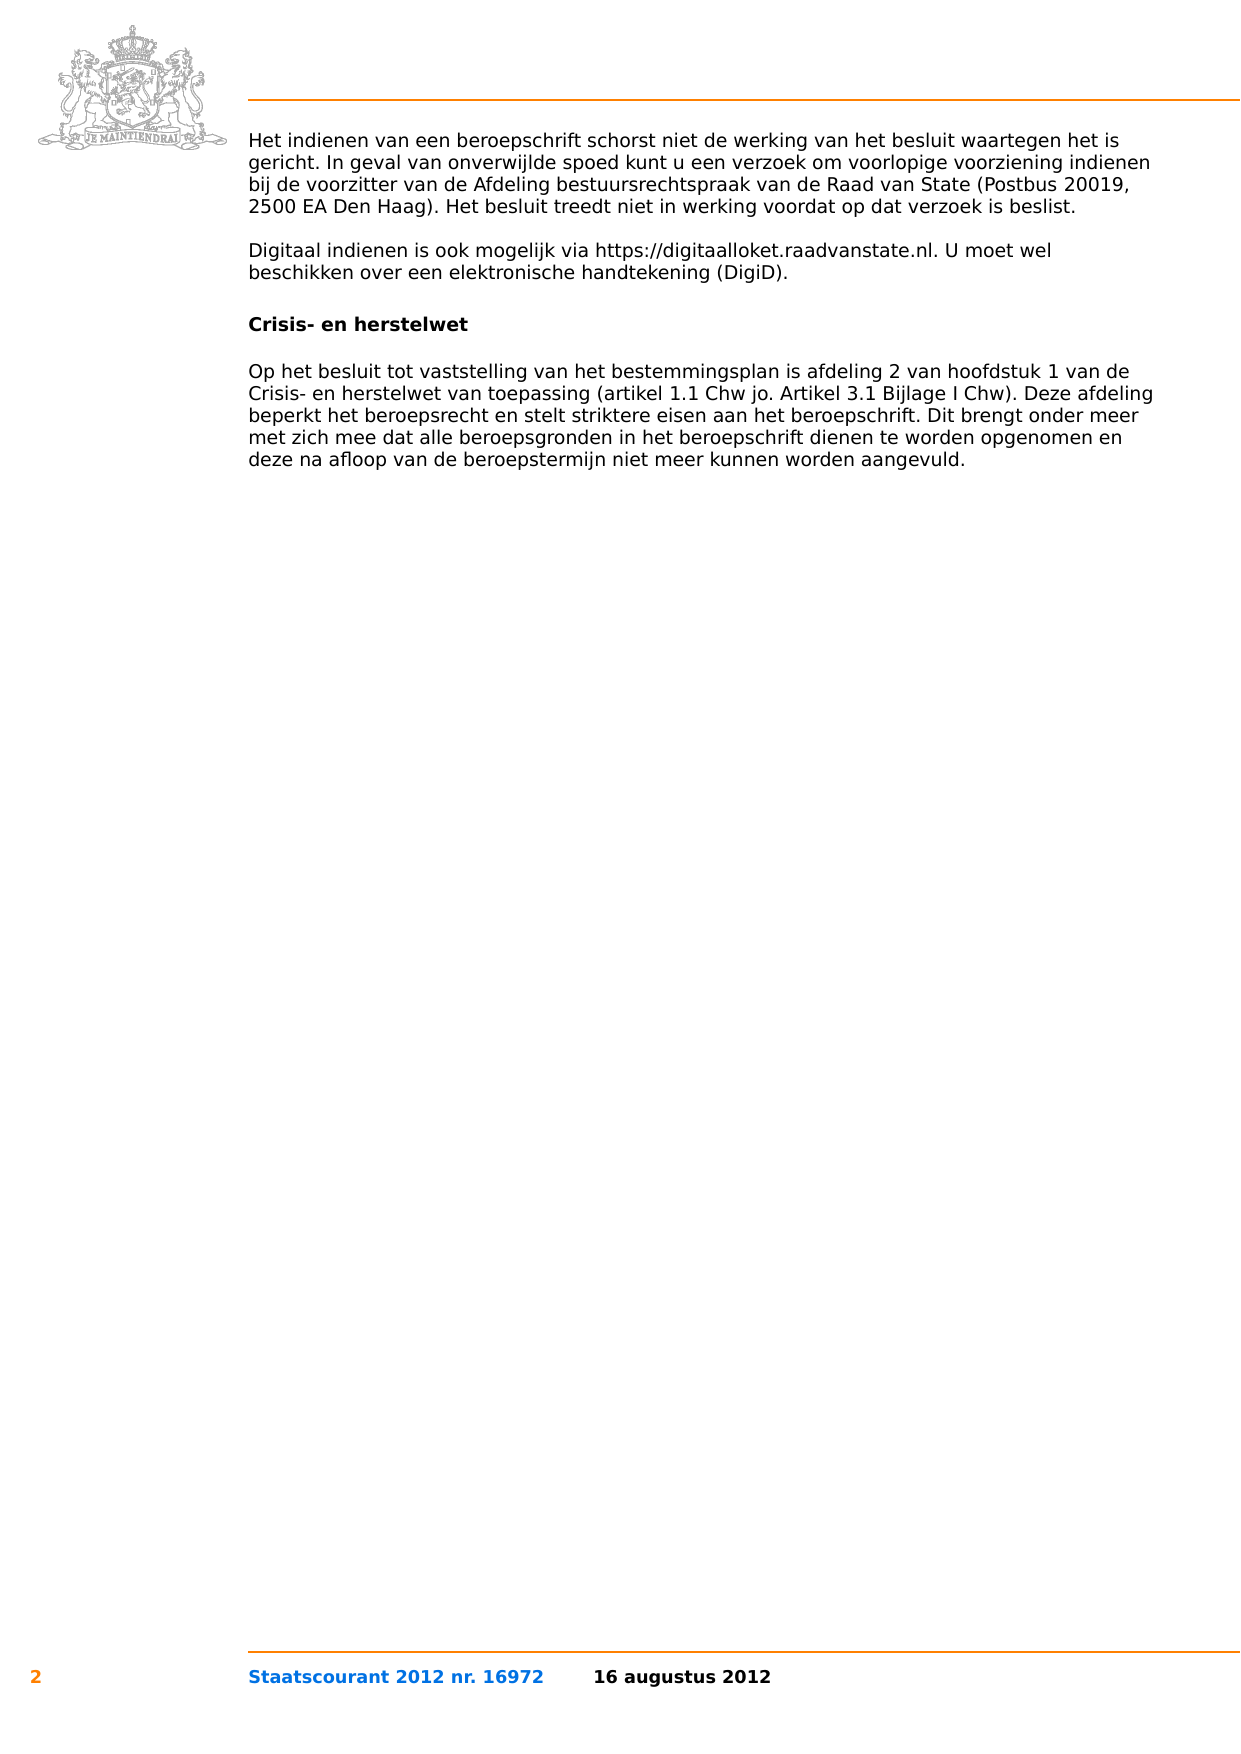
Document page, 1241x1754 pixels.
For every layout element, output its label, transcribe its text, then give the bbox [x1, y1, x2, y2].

text Op het besluit tot vaststelling van het bestemmingsplan is afdeling 2 van hoofdstuk 1 van de Crisis- en herstelwet van toepassing (artikel 1.1 Chw jo. Artikel 3.1 Bijlage I Chw). Deze afdeling beperkt het beroepsrecht en stelt striktere eisen aan het beroepschrift. Dit brengt onder meer met zich mee dat alle beroepsgronden in het beroepschrift dienen te worden opgenomen en deze na afloop van de beroepstermijn niet meer kunnen worden aangevuld. [248, 361, 1163, 471]
text Het indienen van een beroepschrift schorst niet de werking van het besluit waartegen het is gericht. In geval van onverwijlde spoed kunt u een verzoek om voorlopige voorziening indienen bij de voorzitter van de Afdeling bestuursrechtspraak van de Raad van State (Postbus 20019, 2500 EA Den Haag). Het besluit treedt niet in werking voordat op dat verzoek is beslist. [248, 130, 1163, 218]
picture [38, 25, 227, 150]
text Digitaal indienen is ook mogelijk via https://digitaalloket.raadvanstate.nl. U moet wel beschikken over een elektronische handtekening (DigiD). [248, 240, 1163, 284]
subtitle Crisis- en herstelwet [248, 314, 1163, 336]
